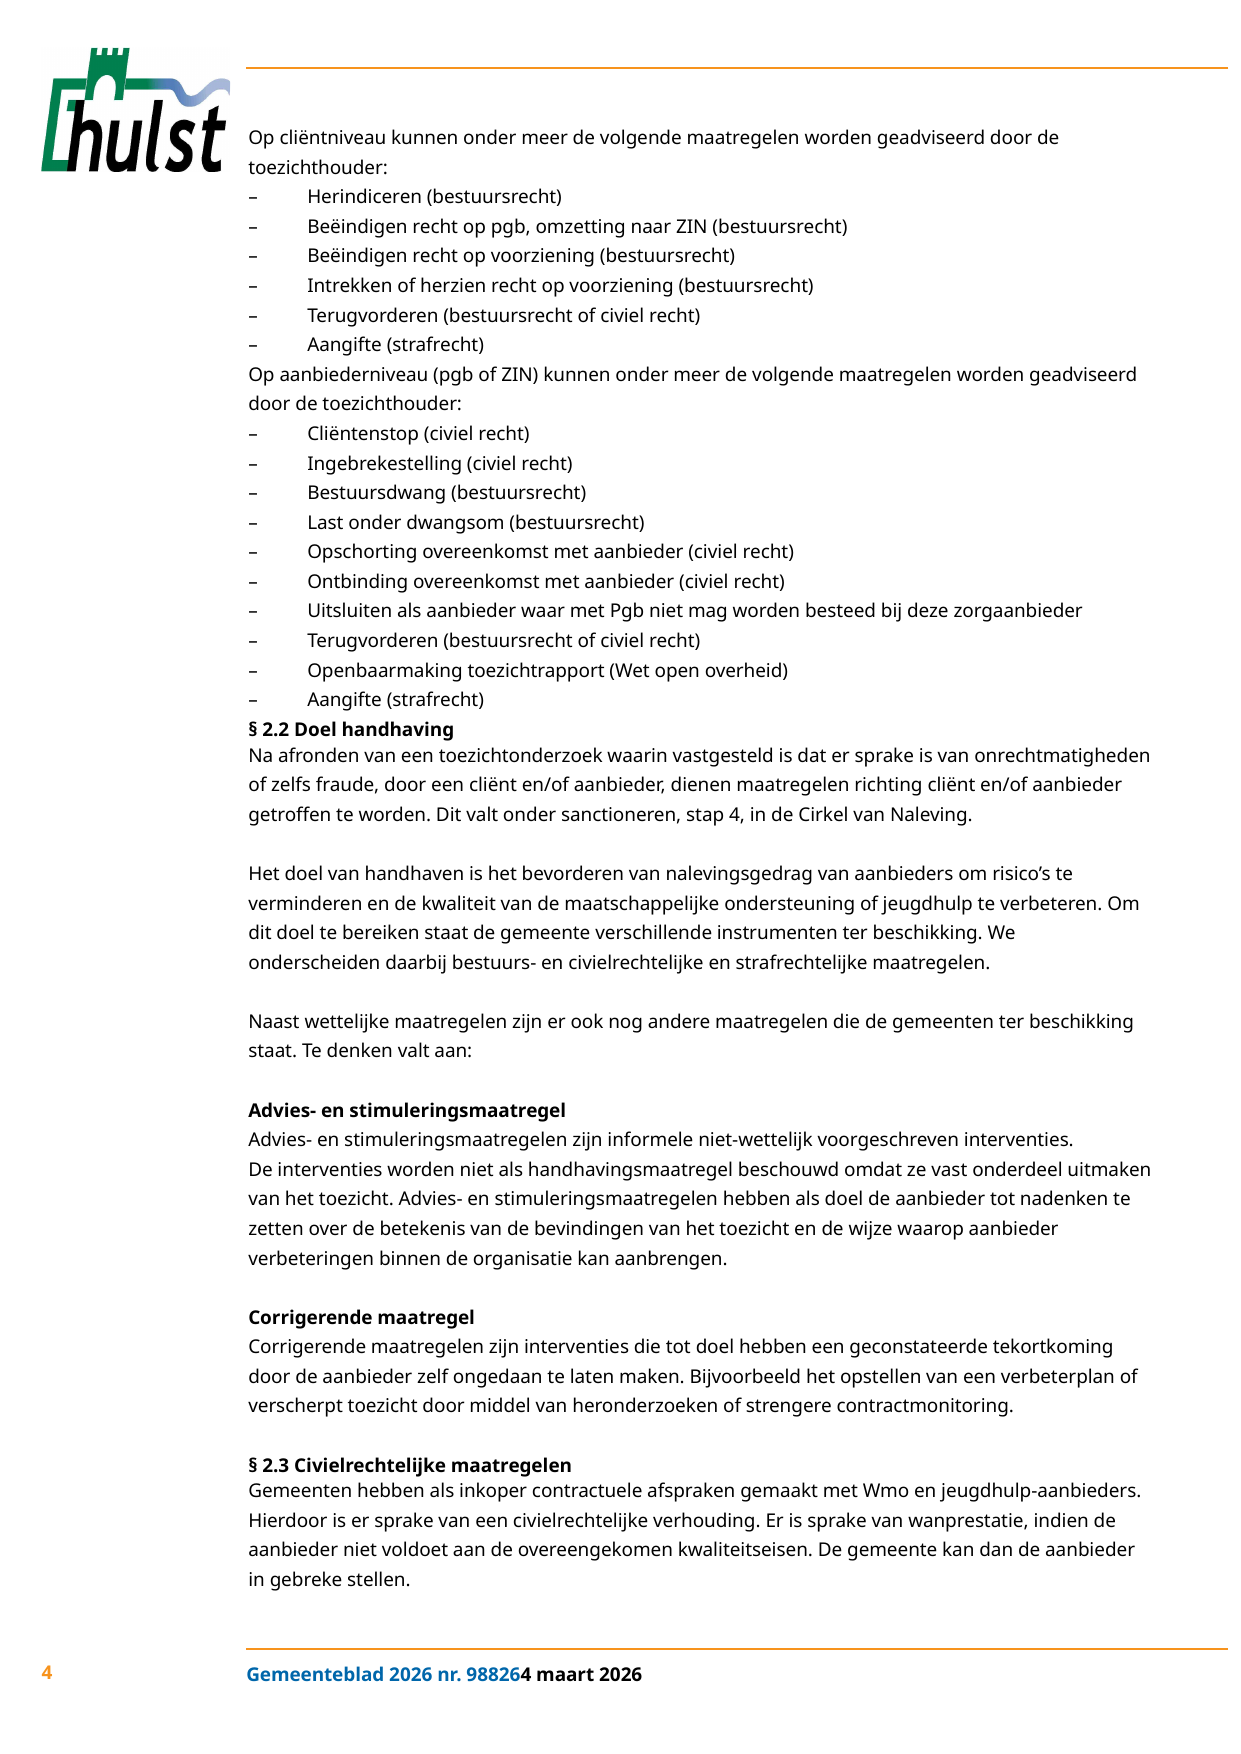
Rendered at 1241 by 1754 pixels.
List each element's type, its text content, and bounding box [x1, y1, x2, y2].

list Cliëntenstop (civiel recht) [248, 420, 1152, 446]
list Aangifte (strafrecht) [248, 331, 1152, 357]
text Het doel van handhaven is het bevorderen van nalevingsgedrag van aanbieders om risico’s te verminderen en de kwaliteit van de maatschappelijke ondersteuning of jeugdhulp te verbeteren. Om dit doel te bereiken staat de gemeente verschillende instrumenten ter beschikking. We onderscheiden daarbij bestuurs- en civielrechtelijke en strafrechtelijke maatregelen. [248, 860, 1152, 974]
list Ingebrekestelling (civiel recht) [248, 450, 1152, 476]
list Herindiceren (bestuursrecht) [248, 183, 1152, 209]
list Opschorting overeenkomst met aanbieder (civiel recht) [248, 538, 1152, 564]
text Na afronden van een toezichtonderzoek waarin vastgesteld is dat er sprake is van onrechtmatigheden of zelfs fraude, door een cliënt en/of aanbieder, dienen maatregelen richting cliënt en/of aanbieder getroffen te worden. Dit valt onder sanctioneren, stap 4, in de Cirkel van Naleving. [248, 742, 1152, 827]
text Op cliëntniveau kunnen onder meer de volgende maatregelen worden geadviseerd door de toezichthouder: [248, 124, 1152, 180]
list Ontbinding overeenkomst met aanbieder (civiel recht) [248, 568, 1152, 594]
text § 2.2 Doel handhaving [248, 716, 1152, 742]
list Openbaarmaking toezichtrapport (Wet open overheid) [248, 657, 1152, 683]
text Corrigerende maatregel [248, 1304, 1152, 1329]
list Uitsluiten als aanbieder waar met Pgb niet mag worden besteed bij deze zorgaanbieder [248, 598, 1152, 623]
list Beëindigen recht op voorziening (bestuursrecht) [248, 243, 1152, 268]
list Last onder dwangsom (bestuursrecht) [248, 509, 1152, 535]
text Advies- en stimuleringsmaatregelen zijn informele niet-wettelijk voorgeschreven interventies. [248, 1126, 1152, 1152]
list Terugvorderen (bestuursrecht of civiel recht) [248, 302, 1152, 328]
list Beëindigen recht op pgb, omzetting naar ZIN (bestuursrecht) [248, 213, 1152, 239]
list Aangifte (strafrecht) [248, 686, 1152, 712]
text De interventies worden niet als handhavingsmaatregel beschouwd omdat ze vast onderdeel uitmaken van het toezicht. Advies- en stimuleringsmaatregelen hebben als doel de aanbieder tot nadenken te zetten over de betekenis van de bevindingen van het toezicht en de wijze waarop aanbieder verbeteringen binnen de organisatie kan aanbrengen. [248, 1156, 1152, 1270]
text Naast wettelijke maatregelen zijn er ook nog andere maatregelen die de gemeenten ter beschikking staat. Te denken valt aan: [248, 1008, 1152, 1063]
text § 2.3 Civielrechtelijke maatregelen [248, 1452, 1152, 1477]
list Terugvorderen (bestuursrecht of civiel recht) [248, 627, 1152, 653]
list Bestuursdwang (bestuursrecht) [248, 479, 1152, 505]
picture [41, 47, 231, 172]
text Corrigerende maatregelen zijn interventies die tot doel hebben een geconstateerde tekortkoming door de aanbieder zelf ongedaan te laten maken. Bijvoorbeeld het opstellen van een verbeterplan of verscherpt toezicht door middel van heronderzoeken of strengere contractmonitoring. [248, 1333, 1152, 1418]
text Gemeenten hebben als inkoper contractuele afspraken gemaakt met Wmo en jeugdhulp-aanbieders. Hierdoor is er sprake van een civielrechtelijke verhouding. Er is sprake van wanprestatie, indien de aanbieder niet voldoet aan de overeengekomen kwaliteitseisen. De gemeente kan dan de aanbieder in gebreke stellen. [248, 1477, 1152, 1592]
list Intrekken of herzien recht op voorziening (bestuursrecht) [248, 272, 1152, 298]
text Advies- en stimuleringsmaatregel [248, 1097, 1152, 1122]
text Op aanbiederniveau (pgb of ZIN) kunnen onder meer de volgende maatregelen worden geadviseerd door de toezichthouder: [248, 361, 1152, 416]
